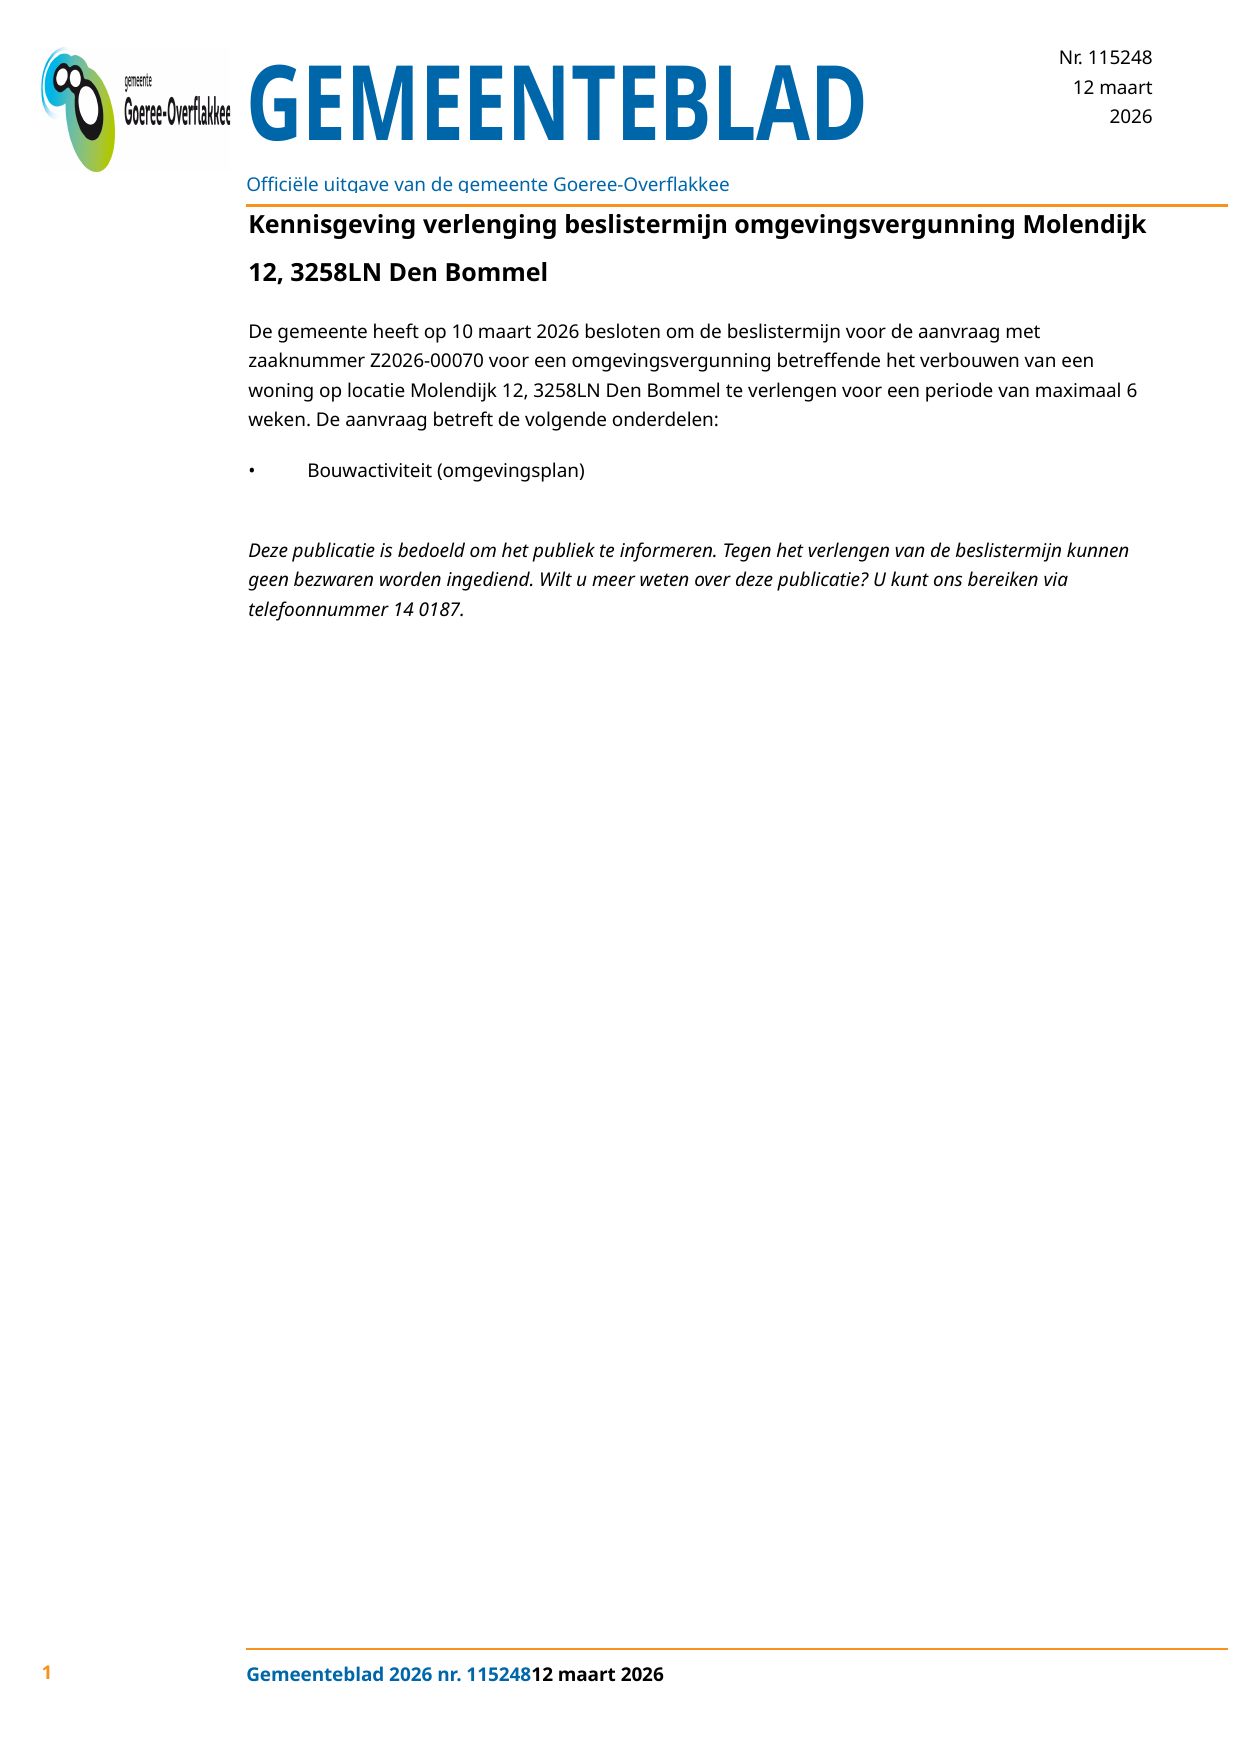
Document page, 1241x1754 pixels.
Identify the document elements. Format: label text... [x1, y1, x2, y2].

text Kennisgeving verlenging beslistermijn omgevingsvergunning Molendijk 12, 3258LN Den Bommel [248, 207, 1152, 288]
picture [41, 47, 231, 172]
list Bouwactiviteit (omgevingsplan) [248, 457, 1152, 483]
text Deze publicatie is bedoeld om het publiek te informeren. Tegen het verlengen van de beslistermijn kunnen geen bezwaren worden ingediend. Wilt u meer weten over deze publicatie? U kunt ons bereiken via telefoonnummer 14 0187. [248, 537, 1152, 622]
text De gemeente heeft op 10 maart 2026 besloten om de beslistermijn voor de aanvraag met zaaknummer Z2026-00070 voor een omgevingsvergunning betreffende het verbouwen van een woning op locatie Molendijk 12, 3258LN Den Bommel te verlengen voor een periode van maximaal 6 weken. De aanvraag betreft de volgende onderdelen: [248, 318, 1152, 432]
